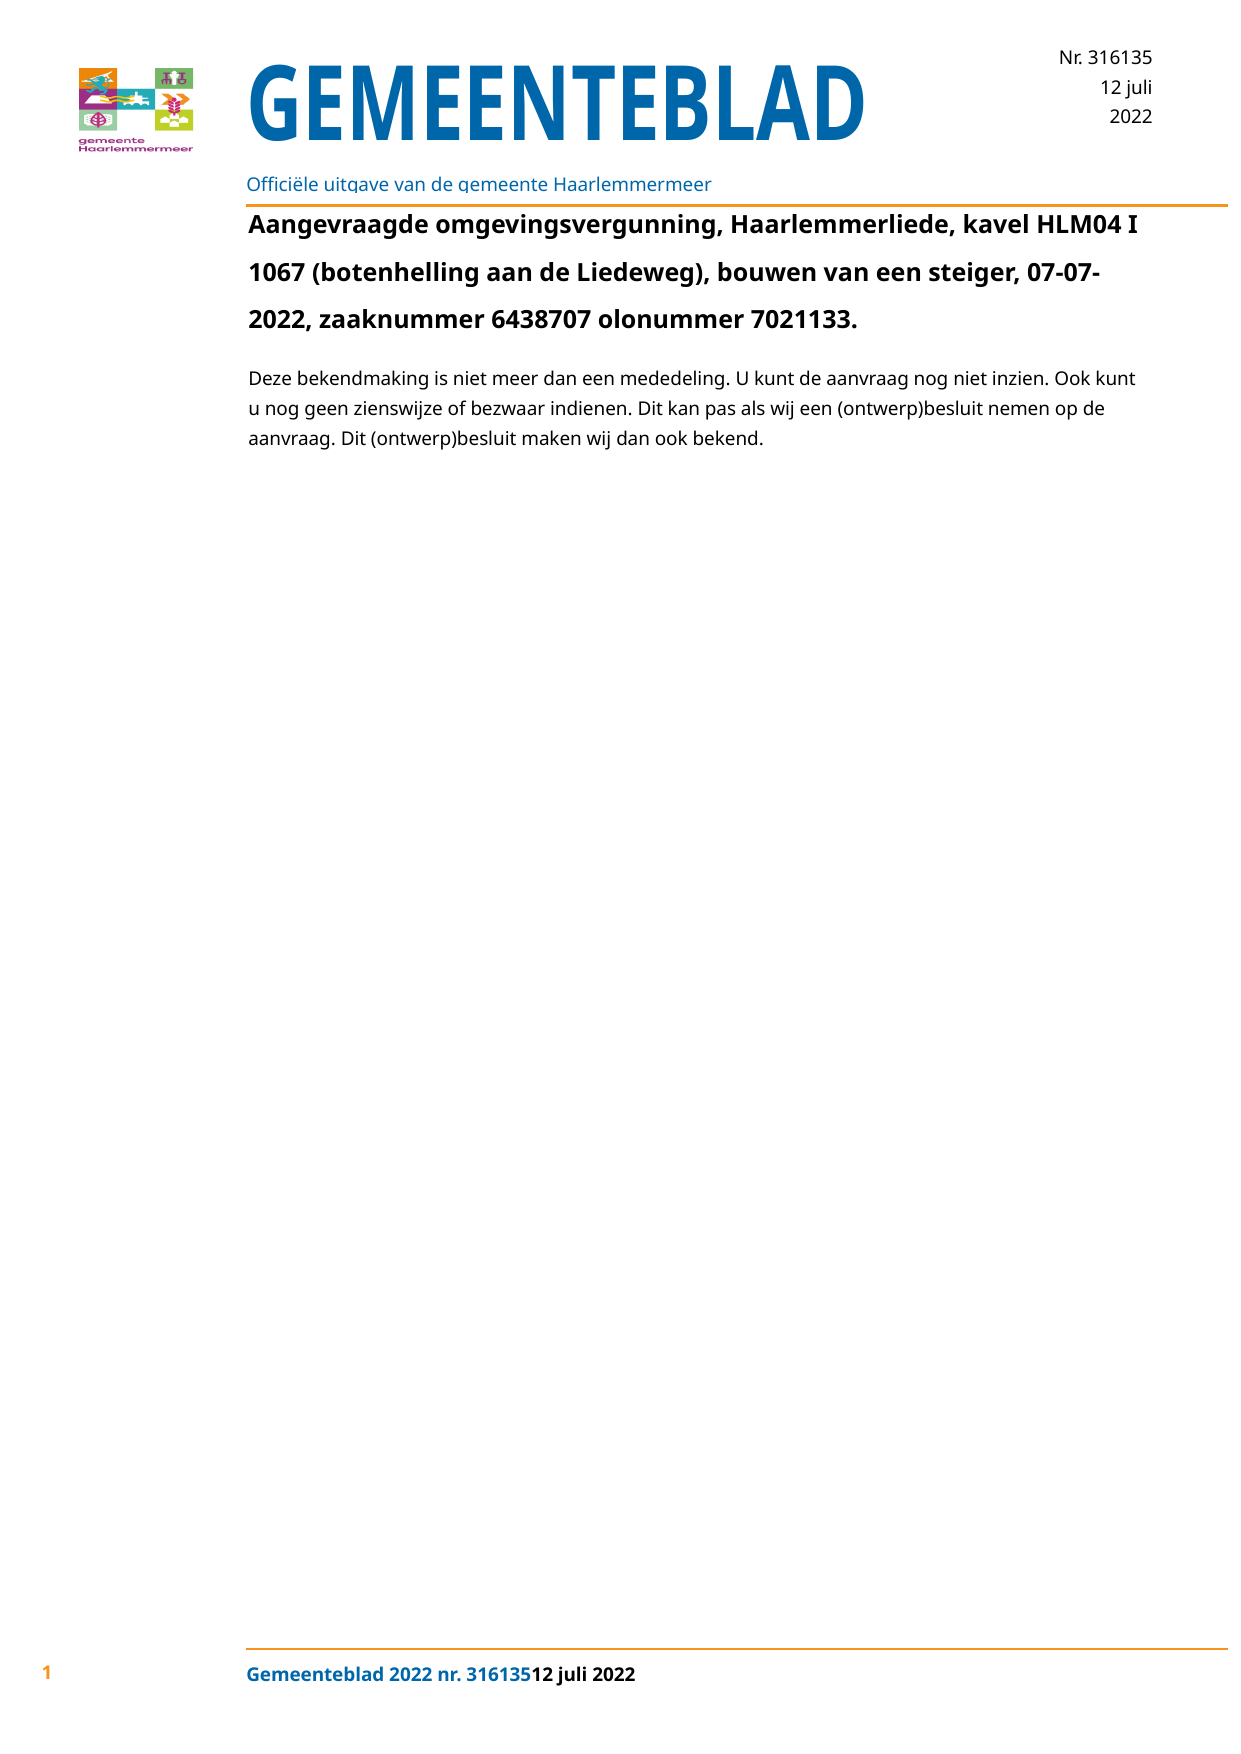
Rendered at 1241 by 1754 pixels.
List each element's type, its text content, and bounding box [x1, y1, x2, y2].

text Deze bekendmaking is niet meer dan een mededeling. U kunt de aanvraag nog niet inzien. Ook kunt u nog geen zienswijze of bezwaar indienen. Dit kan pas als wij een (ontwerp)besluit nemen op de aanvraag. Dit (ontwerp)besluit maken wij dan ook bekend. [248, 366, 1152, 450]
picture [41, 47, 231, 172]
text Aangevraagde omgevingsvergunning, Haarlemmerliede, kavel HLM04 I 1067 (botenhelling aan de Liedeweg), bouwen van een steiger, 07-07-2022, zaaknummer 6438707 olonummer 7021133. [248, 207, 1152, 336]
